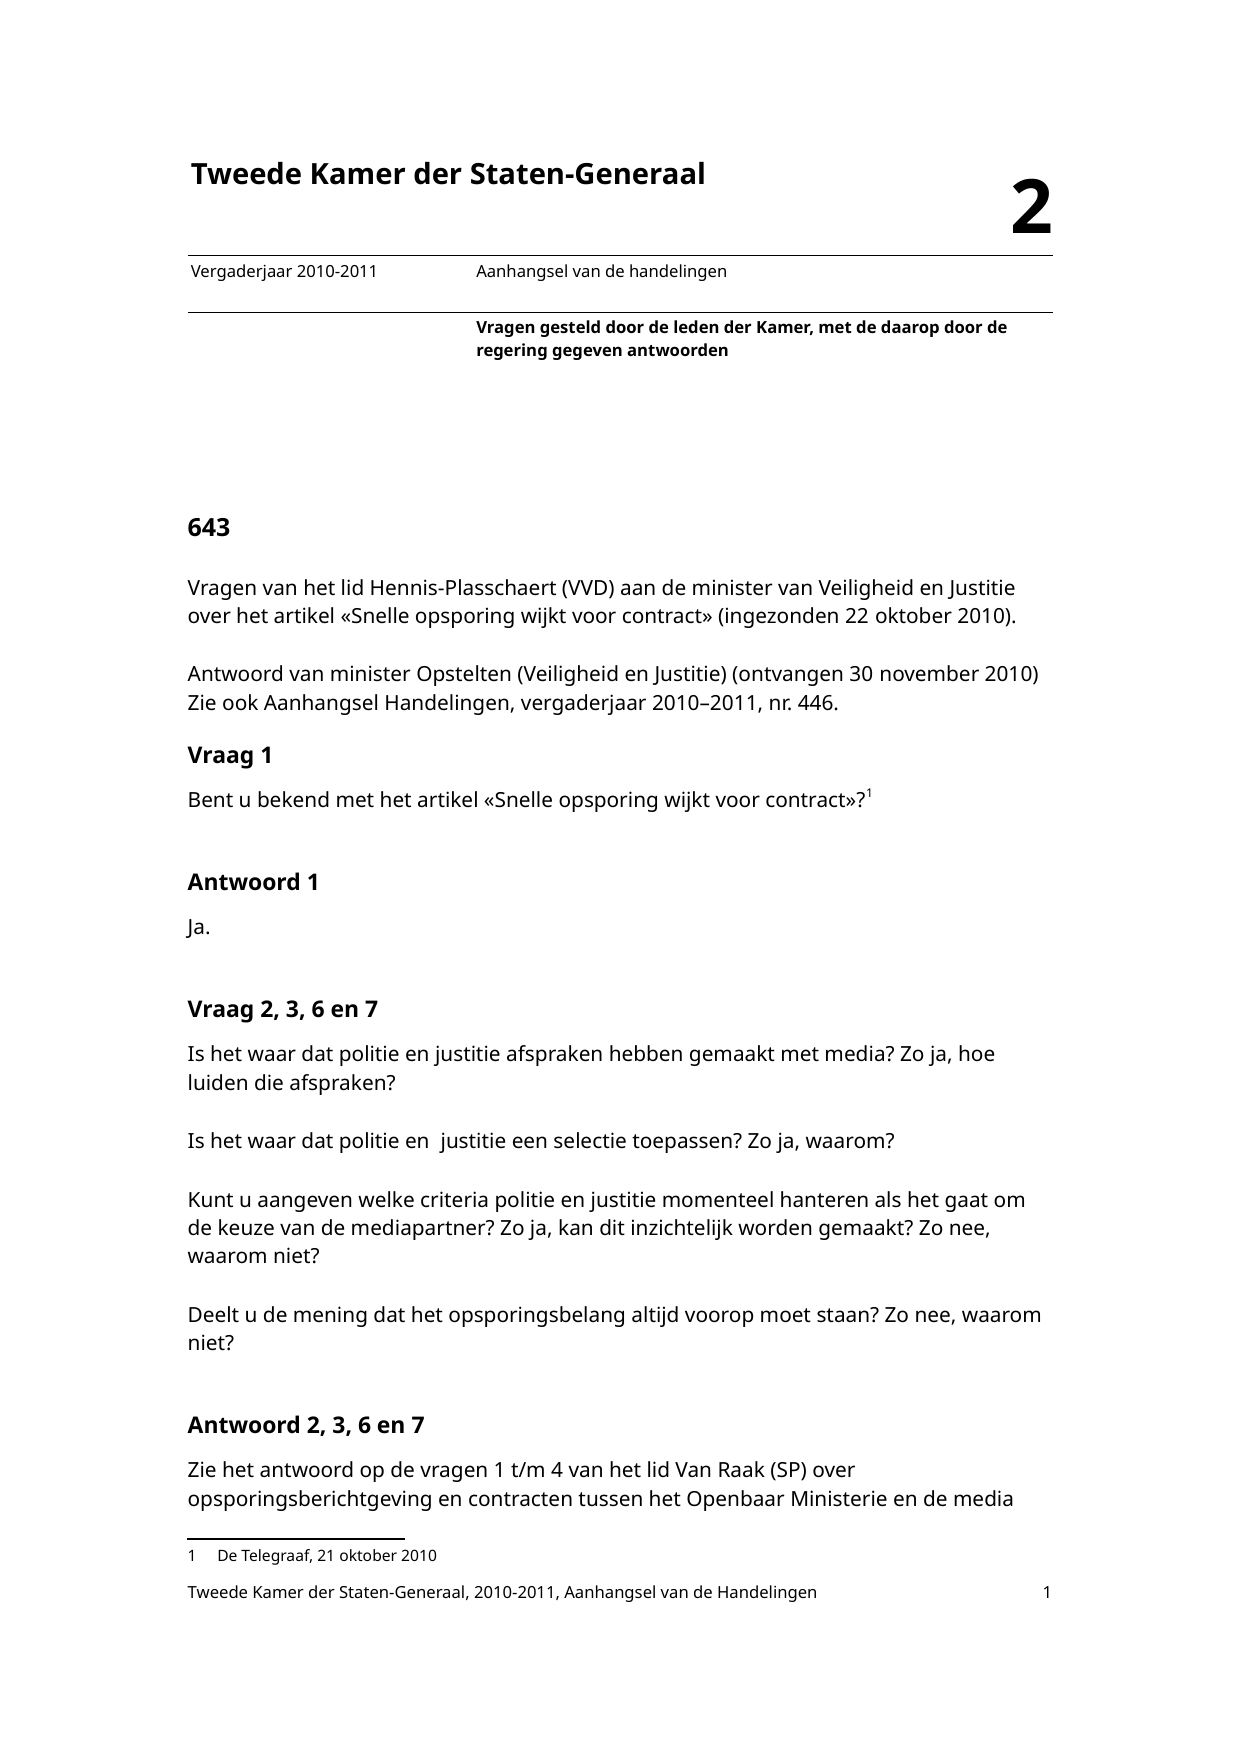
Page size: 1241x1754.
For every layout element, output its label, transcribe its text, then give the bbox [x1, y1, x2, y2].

subtitle Vraag 2, 3, 6 en 7 [187, 993, 1053, 1024]
table_header Tweede Kamer der Staten-Generaal [188, 150, 879, 255]
text Kunt u aangeven welke criteria politie en justitie momenteel hanteren als het gaat om de keuze van de mediapartner? Zo ja, kan dit inzichtelijk worden gemaakt? Zo nee, waarom niet? [187, 1185, 1053, 1270]
subtitle Antwoord 1 [187, 866, 1053, 897]
table_cell Vragen gesteld door de leden der Kamer, met de daarop door de regering gegeven antwoorden [473, 313, 1053, 361]
text Ja. [187, 912, 1053, 941]
subtitle Antwoord 2, 3, 6 en 7 [187, 1409, 1053, 1441]
table_header 2 [880, 150, 1053, 255]
text Zie het antwoord op de vragen 1 t/m 4 van het lid Van Raak (SP) over opsporingsberichtgeving en contracten tussen het Openbaar Ministerie en de media [187, 1456, 1053, 1512]
text Antwoord van minister Opstelten (Veiligheid en Justitie) (ontvangen 30 november 2010) Zie ook Aanhangsel Handelingen, vergaderjaar 2010–2011, nr. 446. [187, 659, 1053, 716]
text Is het waar dat politie en justitie afspraken hebben gemaakt met media? Zo ja, hoe luiden die afspraken? [187, 1039, 1053, 1096]
subtitle Vraag 1 [187, 739, 1053, 770]
text Deelt u de mening dat het opsporingsbelang altijd voorop moet staan? Zo nee, waarom niet? [187, 1300, 1053, 1357]
text De Telegraaf, 21 oktober 2010 [187, 1538, 1053, 1566]
text Vragen van het lid Hennis-Plasschaert (VVD) aan de minister van Veiligheid en Justitie over het artikel «Snelle opsporing wijkt voor contract» (ingezonden 22 oktober 2010). [187, 573, 1053, 630]
text Bent u bekend met het artikel «Snelle opsporing wijkt voor contract»? [187, 785, 1053, 813]
table_cell [188, 313, 473, 361]
table_cell Vergaderjaar 2010-2011 [188, 256, 473, 312]
text 643 [187, 509, 1053, 543]
text Is het waar dat politie en justitie een selectie toepassen? Zo ja, waarom? [187, 1126, 1053, 1155]
table_cell Aanhangsel van de handelingen [473, 256, 1053, 312]
